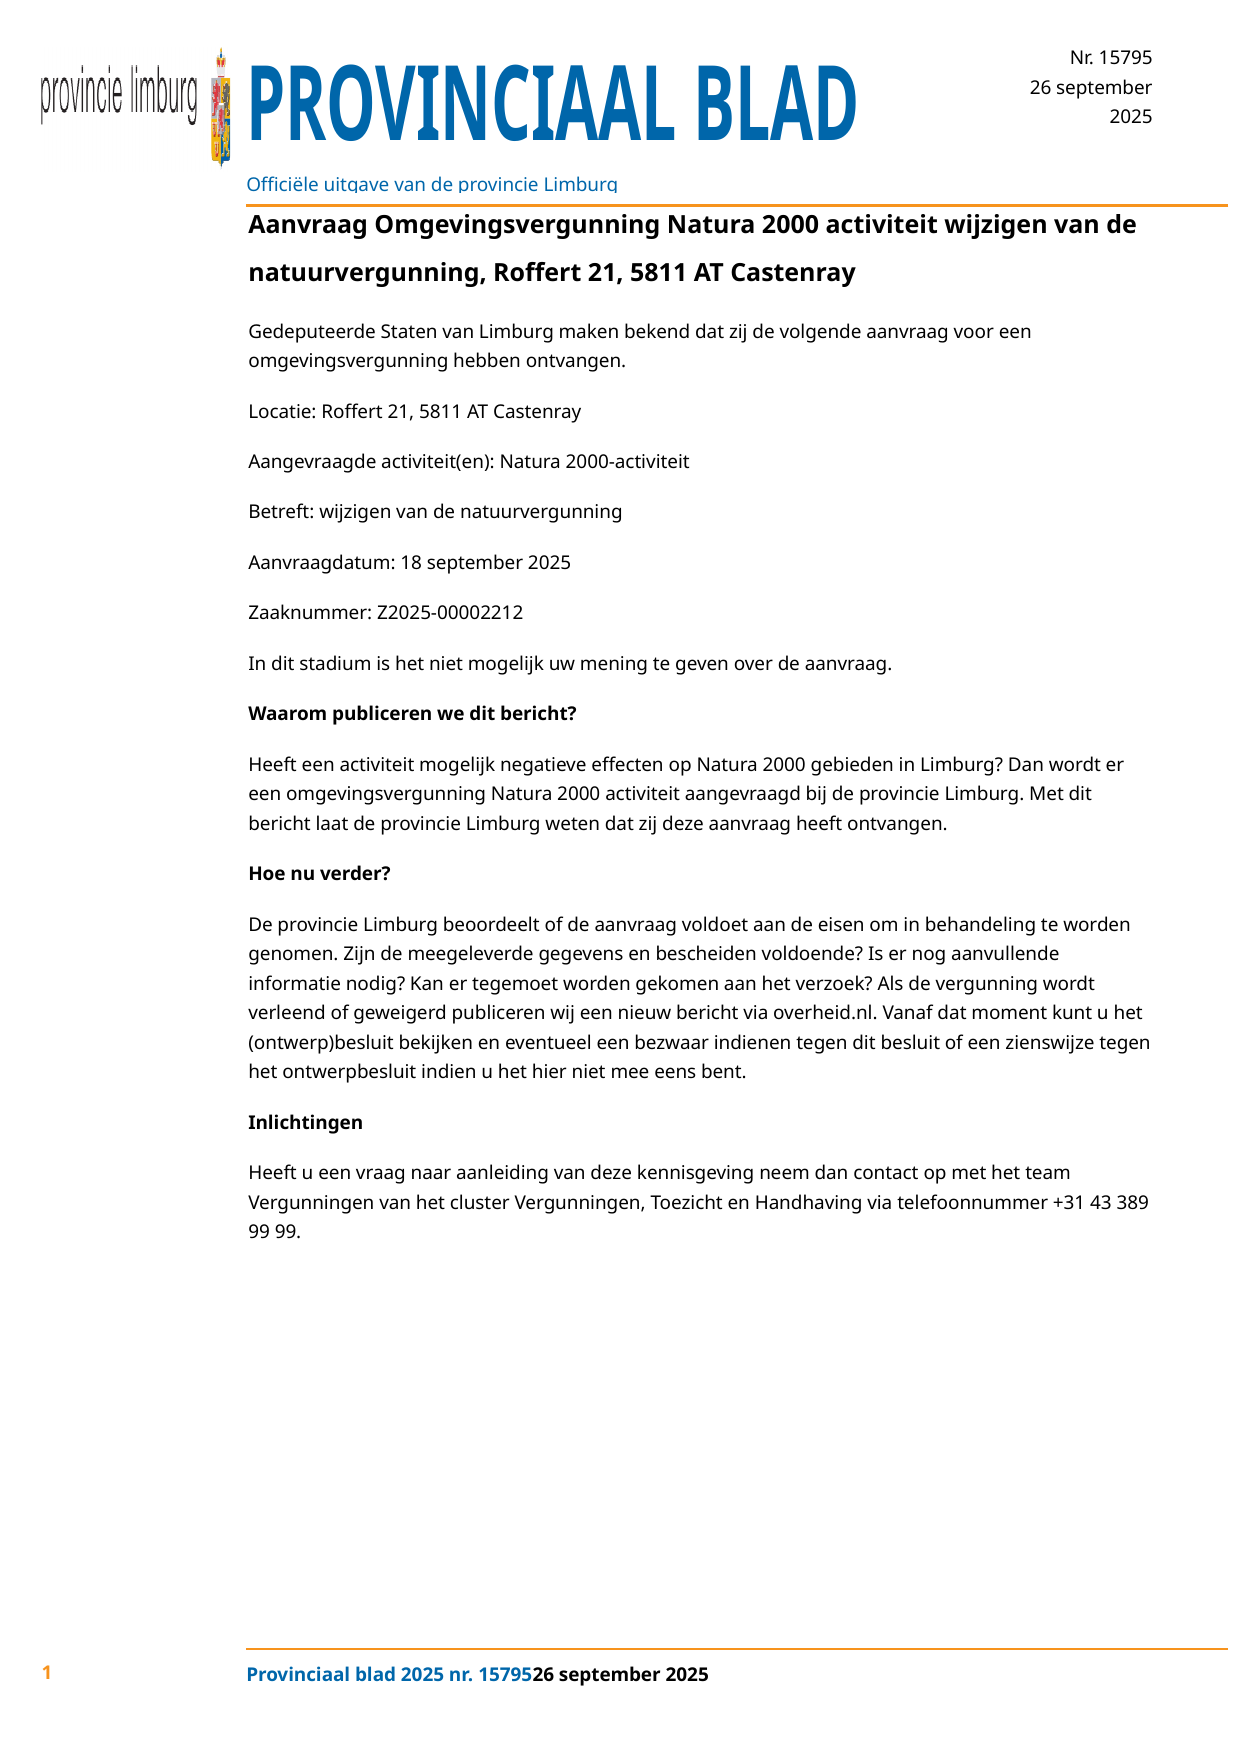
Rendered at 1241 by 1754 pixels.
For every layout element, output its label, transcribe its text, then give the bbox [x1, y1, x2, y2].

text Hoe nu verder? [248, 860, 1152, 886]
text Waarom publiceren we dit bericht? [248, 700, 1152, 726]
picture [41, 47, 231, 172]
text De provincie Limburg beoordeelt of de aanvraag voldoet aan de eisen om in behandeling te worden genomen. Zijn de meegeleverde gegevens en bescheiden voldoende? Is er nog aanvullende informatie nodig? Kan er tegemoet worden gekomen aan het verzoek? Als de vergunning wordt verleend of geweigerd publiceren wij een nieuw bericht via overheid.nl. Vanaf dat moment kunt u het (ontwerp)besluit bekijken en eventueel een bezwaar indienen tegen dit besluit of een zienswijze tegen het ontwerpbesluit indien u het hier niet mee eens bent. [248, 911, 1152, 1084]
text Heeft een activiteit mogelijk negatieve effecten op Natura 2000 gebieden in Limburg? Dan wordt er een omgevingsvergunning Natura 2000 activiteit aangevraagd bij de provincie Limburg. Met dit bericht laat de provincie Limburg weten dat zij deze aanvraag heeft ontvangen. [248, 751, 1152, 836]
text Aanvraag Omgevingsvergunning Natura 2000 activiteit wijzigen van de natuurvergunning, Roffert 21, 5811 AT Castenray [248, 207, 1152, 288]
text Gedeputeerde Staten van Limburg maken bekend dat zij de volgende aanvraag voor een omgevingsvergunning hebben ontvangen. [248, 318, 1152, 373]
text Heeft u een vraag naar aanleiding van deze kennisgeving neem dan contact op met het team Vergunningen van het cluster Vergunningen, Toezicht en Handhaving via telefoonnummer +31 43 389 99 99. [248, 1159, 1152, 1244]
text In dit stadium is het niet mogelijk uw mening te geven over de aanvraag. [248, 650, 1152, 676]
text Locatie: Roffert 21, 5811 AT Castenray [248, 398, 1152, 424]
text Betreft: wijzigen van de natuurvergunning [248, 499, 1152, 524]
text Inlichtingen [248, 1109, 1152, 1135]
text Aangevraagde activiteit(en): Natura 2000-activiteit [248, 448, 1152, 474]
text Aanvraagdatum: 18 september 2025 [248, 549, 1152, 575]
text Zaaknummer: Z2025-00002212 [248, 599, 1152, 625]
